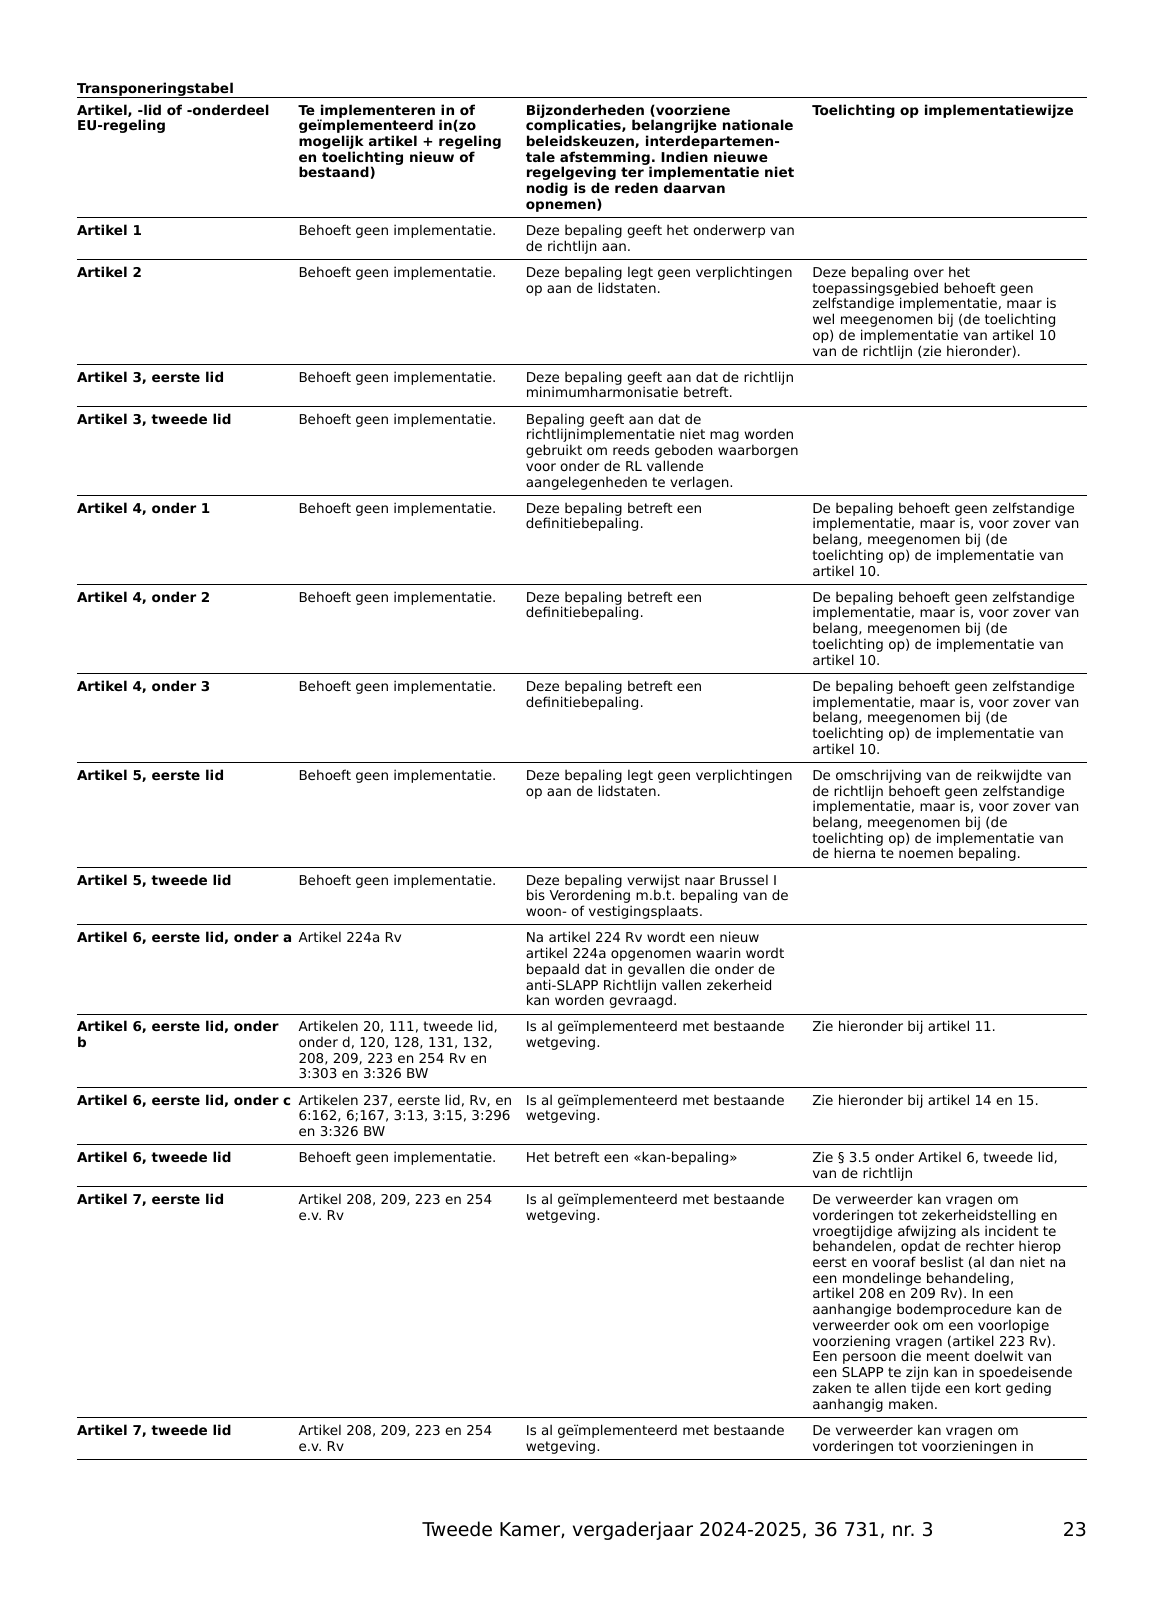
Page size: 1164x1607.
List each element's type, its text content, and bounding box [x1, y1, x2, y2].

table_cell De bepaling behoeft geen zelfstandige implementatie, maar is, voor zover van belang, meegenomen bij (de toelichting op) de implementatie van artikel 10. [806, 674, 1087, 762]
table_cell Behoeft geen implementatie. [292, 496, 519, 584]
table_cell Artikel, -lid of -onderdeel EU-regeling [77, 98, 292, 217]
table_cell Artikel 7, eerste lid [77, 1187, 292, 1417]
table_cell Behoeft geen implementatie. [292, 674, 519, 762]
table_cell [806, 407, 1087, 495]
table_cell Artikel 7, tweede lid [77, 1418, 292, 1459]
table_cell Bijzonderheden (voorziene complicaties, belangrijke nationale beleidskeuzen, interdepartemen-tale afstemming. Indien nieuwe regelgeving ter implementatie niet nodig is de reden daarvan opnemen) [520, 98, 806, 217]
table_cell [806, 365, 1087, 406]
table_cell Is al geïmplementeerd met bestaande wetgeving. [520, 1187, 806, 1417]
table_cell Artikel 3, eerste lid [77, 365, 292, 406]
table_cell Is al geïmplementeerd met bestaande wetgeving. [520, 1418, 806, 1459]
table_cell Artikelen 237, eerste lid, Rv, en 6:162, 6;167, 3:13, 3:15, 3:296 en 3:326 BW [292, 1088, 519, 1144]
table_cell Zie hieronder bij artikel 11. [806, 1015, 1087, 1087]
table_cell Deze bepaling legt geen verplichtingen op aan de lidstaten. [520, 260, 806, 364]
table_cell Artikel 4, onder 1 [77, 496, 292, 584]
table_cell Artikel 3, tweede lid [77, 407, 292, 495]
table_cell Artikel 224a Rv [292, 925, 519, 1013]
table_cell Te implementeren in of geïmplementeerd in(zo mogelijk artikel + regeling en toelichting nieuw of bestaand) [292, 98, 519, 217]
table_cell Artikel 4, onder 3 [77, 674, 292, 762]
table_cell De omschrijving van de reikwijdte van de richtlijn behoeft geen zelfstandige implementatie, maar is, voor zover van belang, meegenomen bij (de toelichting op) de implementatie van de hierna te noemen bepaling. [806, 763, 1087, 867]
table_header Transponeringstabel [77, 81, 1087, 97]
table_cell Artikel 1 [77, 218, 292, 259]
table_cell Is al geïmplementeerd met bestaande wetgeving. [520, 1015, 806, 1087]
table_cell Toelichting op implementatiewijze [806, 98, 1087, 217]
table_cell Deze bepaling betreft een definitiebepaling. [520, 585, 806, 673]
table_cell De verweerder kan vragen om vorderingen tot zekerheidstelling en vroegtijdige afwijzing als incident te behandelen, opdat de rechter hierop eerst en vooraf beslist (al dan niet na een mondelinge behandeling, artikel 208 en 209 Rv). In een aanhangige bodemprocedure kan de verweerder ook om een voorlopige voorziening vragen (artikel 223 Rv). Een persoon die meent doelwit van een SLAPP te zijn kan in spoedeisende zaken te allen tijde een kort geding aanhangig maken. [806, 1187, 1087, 1417]
table_cell Artikel 6, eerste lid, onder c [77, 1088, 292, 1144]
table_cell Behoeft geen implementatie. [292, 218, 519, 259]
table_cell Is al geïmplementeerd met bestaande wetgeving. [520, 1088, 806, 1144]
table_cell Deze bepaling betreft een definitiebepaling. [520, 496, 806, 584]
table_cell Artikel 208, 209, 223 en 254 e.v. Rv [292, 1187, 519, 1417]
table_cell Deze bepaling legt geen verplichtingen op aan de lidstaten. [520, 763, 806, 867]
table_cell Deze bepaling geeft het onderwerp van de richtlijn aan. [520, 218, 806, 259]
table_cell Behoeft geen implementatie. [292, 407, 519, 495]
table_cell Artikel 6, eerste lid, onder a [77, 925, 292, 1013]
table_cell Behoeft geen implementatie. [292, 1145, 519, 1186]
table_cell De bepaling behoeft geen zelfstandige implementatie, maar is, voor zover van belang, meegenomen bij (de toelichting op) de implementatie van artikel 10. [806, 585, 1087, 673]
table_cell Behoeft geen implementatie. [292, 260, 519, 364]
table_cell Artikel 6, eerste lid, onder b [77, 1015, 292, 1087]
table_cell Behoeft geen implementatie. [292, 585, 519, 673]
table_cell Artikel 2 [77, 260, 292, 364]
table_cell Deze bepaling geeft aan dat de richtlijn minimumharmonisatie betreft. [520, 365, 806, 406]
table_cell Artikelen 20, 111, tweede lid, onder d, 120, 128, 131, 132, 208, 209, 223 en 254 Rv en 3:303 en 3:326 BW [292, 1015, 519, 1087]
table_cell Na artikel 224 Rv wordt een nieuw artikel 224a opgenomen waarin wordt bepaald dat in gevallen die onder de anti-SLAPP Richtlijn vallen zekerheid kan worden gevraagd. [520, 925, 806, 1013]
table_cell Deze bepaling over het toepassingsgebied behoeft geen zelfstandige implementatie, maar is wel meegenomen bij (de toelichting op) de implementatie van artikel 10 van de richtlijn (zie hieronder). [806, 260, 1087, 364]
table_cell Behoeft geen implementatie. [292, 365, 519, 406]
table_cell Zie hieronder bij artikel 14 en 15. [806, 1088, 1087, 1144]
table_cell Deze bepaling verwijst naar Brussel I bis Verordening m.b.t. bepaling van de woon- of vestigingsplaats. [520, 868, 806, 924]
table_cell De verweerder kan vragen om vorderingen tot voorzieningen in [806, 1418, 1087, 1459]
table_cell Behoeft geen implementatie. [292, 763, 519, 867]
table_cell Zie § 3.5 onder Artikel 6, tweede lid, van de richtlijn [806, 1145, 1087, 1186]
table_cell Artikel 5, eerste lid [77, 763, 292, 867]
table_cell Artikel 208, 209, 223 en 254 e.v. Rv [292, 1418, 519, 1459]
table_cell Artikel 6, tweede lid [77, 1145, 292, 1186]
table_cell [806, 925, 1087, 1013]
table_cell [806, 218, 1087, 259]
table_cell Bepaling geeft aan dat de richtlijnimplementatie niet mag worden gebruikt om reeds geboden waarborgen voor onder de RL vallende aangelegenheden te verlagen. [520, 407, 806, 495]
table_cell De bepaling behoeft geen zelfstandige implementatie, maar is, voor zover van belang, meegenomen bij (de toelichting op) de implementatie van artikel 10. [806, 496, 1087, 584]
table_cell Artikel 5, tweede lid [77, 868, 292, 924]
table_cell [806, 868, 1087, 924]
table_cell Artikel 4, onder 2 [77, 585, 292, 673]
table_cell Het betreft een «kan-bepaling» [520, 1145, 806, 1186]
table_cell Behoeft geen implementatie. [292, 868, 519, 924]
table_cell Deze bepaling betreft een definitiebepaling. [520, 674, 806, 762]
